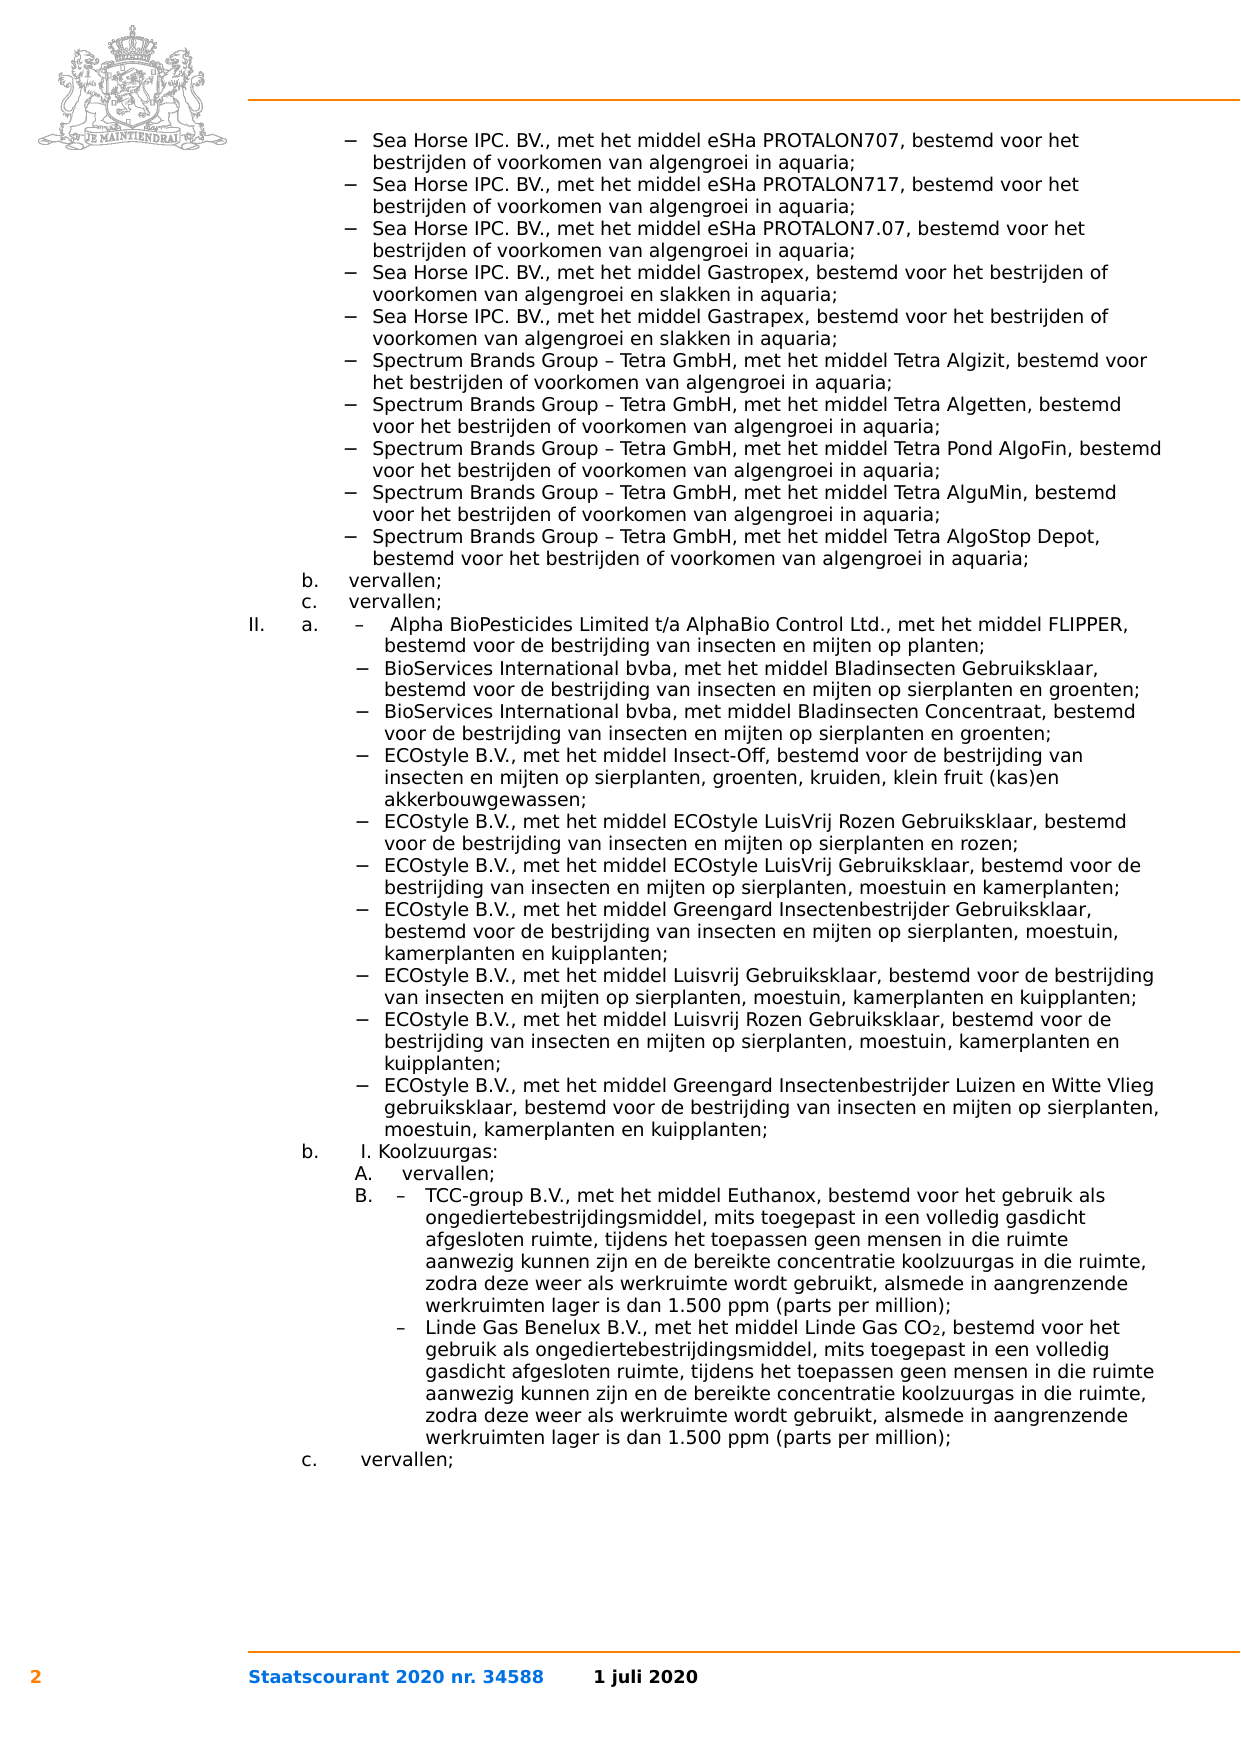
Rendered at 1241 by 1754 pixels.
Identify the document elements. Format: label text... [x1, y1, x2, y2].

text II. a. – Alpha BioPesticides Limited t/a AlphaBio Control Ltd., met het middel FLIPPER, bestemd voor de bestrijding van insecten en mijten op planten; [248, 613, 1163, 657]
text b. I. Koolzuurgas: [301, 1141, 1163, 1163]
text − Spectrum Brands Group – Tetra GmbH, met het middel Tetra Algizit, bestemd voor het bestrijden of voorkomen van algengroei in aquaria; [343, 350, 1163, 394]
text − Sea Horse IPC. BV., met het middel Gastropex, bestemd voor het bestrijden of voorkomen van algengroei en slakken in aquaria; [343, 262, 1163, 306]
text B. – TCC-group B.V., met het middel Euthanox, bestemd voor het gebruik als ongediertebestrijdingsmiddel, mits toegepast in een volledig gasdicht afgesloten ruimte, tijdens het toepassen geen mensen in die ruimte aanwezig kunnen zijn en de bereikte concentratie koolzuurgas in die ruimte, zodra deze weer als werkruimte wordt gebruikt, alsmede in aangrenzende werkruimten lager is dan 1.500 ppm (parts per million); [354, 1185, 1163, 1317]
text − ECOstyle B.V., met het middel ECOstyle LuisVrij Gebruiksklaar, bestemd voor de bestrijding van insecten en mijten op sierplanten, moestuin en kamerplanten; [354, 855, 1163, 899]
text − Spectrum Brands Group – Tetra GmbH, met het middel Tetra AlgoStop Depot, bestemd voor het bestrijden of voorkomen van algengroei in aquaria; [343, 526, 1163, 569]
text A. vervallen; [354, 1163, 1163, 1185]
text − ECOstyle B.V., met het middel ECOstyle LuisVrij Rozen Gebruiksklaar, bestemd voor de bestrijding van insecten en mijten op sierplanten en rozen; [354, 811, 1163, 855]
text − ECOstyle B.V., met het middel Insect-Off, bestemd voor de bestrijding van insecten en mijten op sierplanten, groenten, kruiden, klein fruit (kas)en akkerbouwgewassen; [354, 745, 1163, 811]
text − BioServices International bvba, met het middel Bladinsecten Gebruiksklaar, bestemd voor de bestrijding van insecten en mijten op sierplanten en groenten; [354, 657, 1163, 701]
text b. vervallen; [301, 569, 1163, 591]
text − ECOstyle B.V., met het middel Greengard Insectenbestrijder Gebruiksklaar, bestemd voor de bestrijding van insecten en mijten op sierplanten, moestuin, kamerplanten en kuipplanten; [354, 899, 1163, 965]
text c. vervallen; [301, 1449, 1163, 1471]
text − Sea Horse IPC. BV., met het middel eSHa PROTALON717, bestemd voor het bestrijden of voorkomen van algengroei in aquaria; [343, 174, 1163, 218]
text – Linde Gas Benelux B.V., met het middel Linde Gas CO2, bestemd voor het gebruik als ongediertebestrijdingsmiddel, mits toegepast in een volledig gasdicht afgesloten ruimte, tijdens het toepassen geen mensen in die ruimte aanwezig kunnen zijn en de bereikte concentratie koolzuurgas in die ruimte, zodra deze weer als werkruimte wordt gebruikt, alsmede in aangrenzende werkruimten lager is dan 1.500 ppm (parts per million); [396, 1317, 1163, 1449]
text − ECOstyle B.V., met het middel Luisvrij Rozen Gebruiksklaar, bestemd voor de bestrijding van insecten en mijten op sierplanten, moestuin, kamerplanten en kuipplanten; [354, 1009, 1163, 1075]
text − BioServices International bvba, met middel Bladinsecten Concentraat, bestemd voor de bestrijding van insecten en mijten op sierplanten en groenten; [354, 701, 1163, 745]
text − Sea Horse IPC. BV., met het middel Gastrapex, bestemd voor het bestrijden of voorkomen van algengroei en slakken in aquaria; [343, 306, 1163, 350]
text − Spectrum Brands Group – Tetra GmbH, met het middel Tetra Pond AlgoFin, bestemd voor het bestrijden of voorkomen van algengroei in aquaria; [343, 438, 1163, 482]
text − Spectrum Brands Group – Tetra GmbH, met het middel Tetra Algetten, bestemd voor het bestrijden of voorkomen van algengroei in aquaria; [343, 394, 1163, 438]
picture [38, 25, 227, 150]
text c. vervallen; [301, 591, 1163, 613]
text − Spectrum Brands Group – Tetra GmbH, met het middel Tetra AlguMin, bestemd voor het bestrijden of voorkomen van algengroei in aquaria; [343, 482, 1163, 526]
text − ECOstyle B.V., met het middel Luisvrij Gebruiksklaar, bestemd voor de bestrijding van insecten en mijten op sierplanten, moestuin, kamerplanten en kuipplanten; [354, 965, 1163, 1009]
text − ECOstyle B.V., met het middel Greengard Insectenbestrijder Luizen en Witte Vlieg gebruiksklaar, bestemd voor de bestrijding van insecten en mijten op sierplanten, moestuin, kamerplanten en kuipplanten; [354, 1075, 1163, 1141]
text − Sea Horse IPC. BV., met het middel eSHa PROTALON707, bestemd voor het bestrijden of voorkomen van algengroei in aquaria; [343, 130, 1163, 174]
text − Sea Horse IPC. BV., met het middel eSHa PROTALON7.07, bestemd voor het bestrijden of voorkomen van algengroei in aquaria; [343, 218, 1163, 262]
